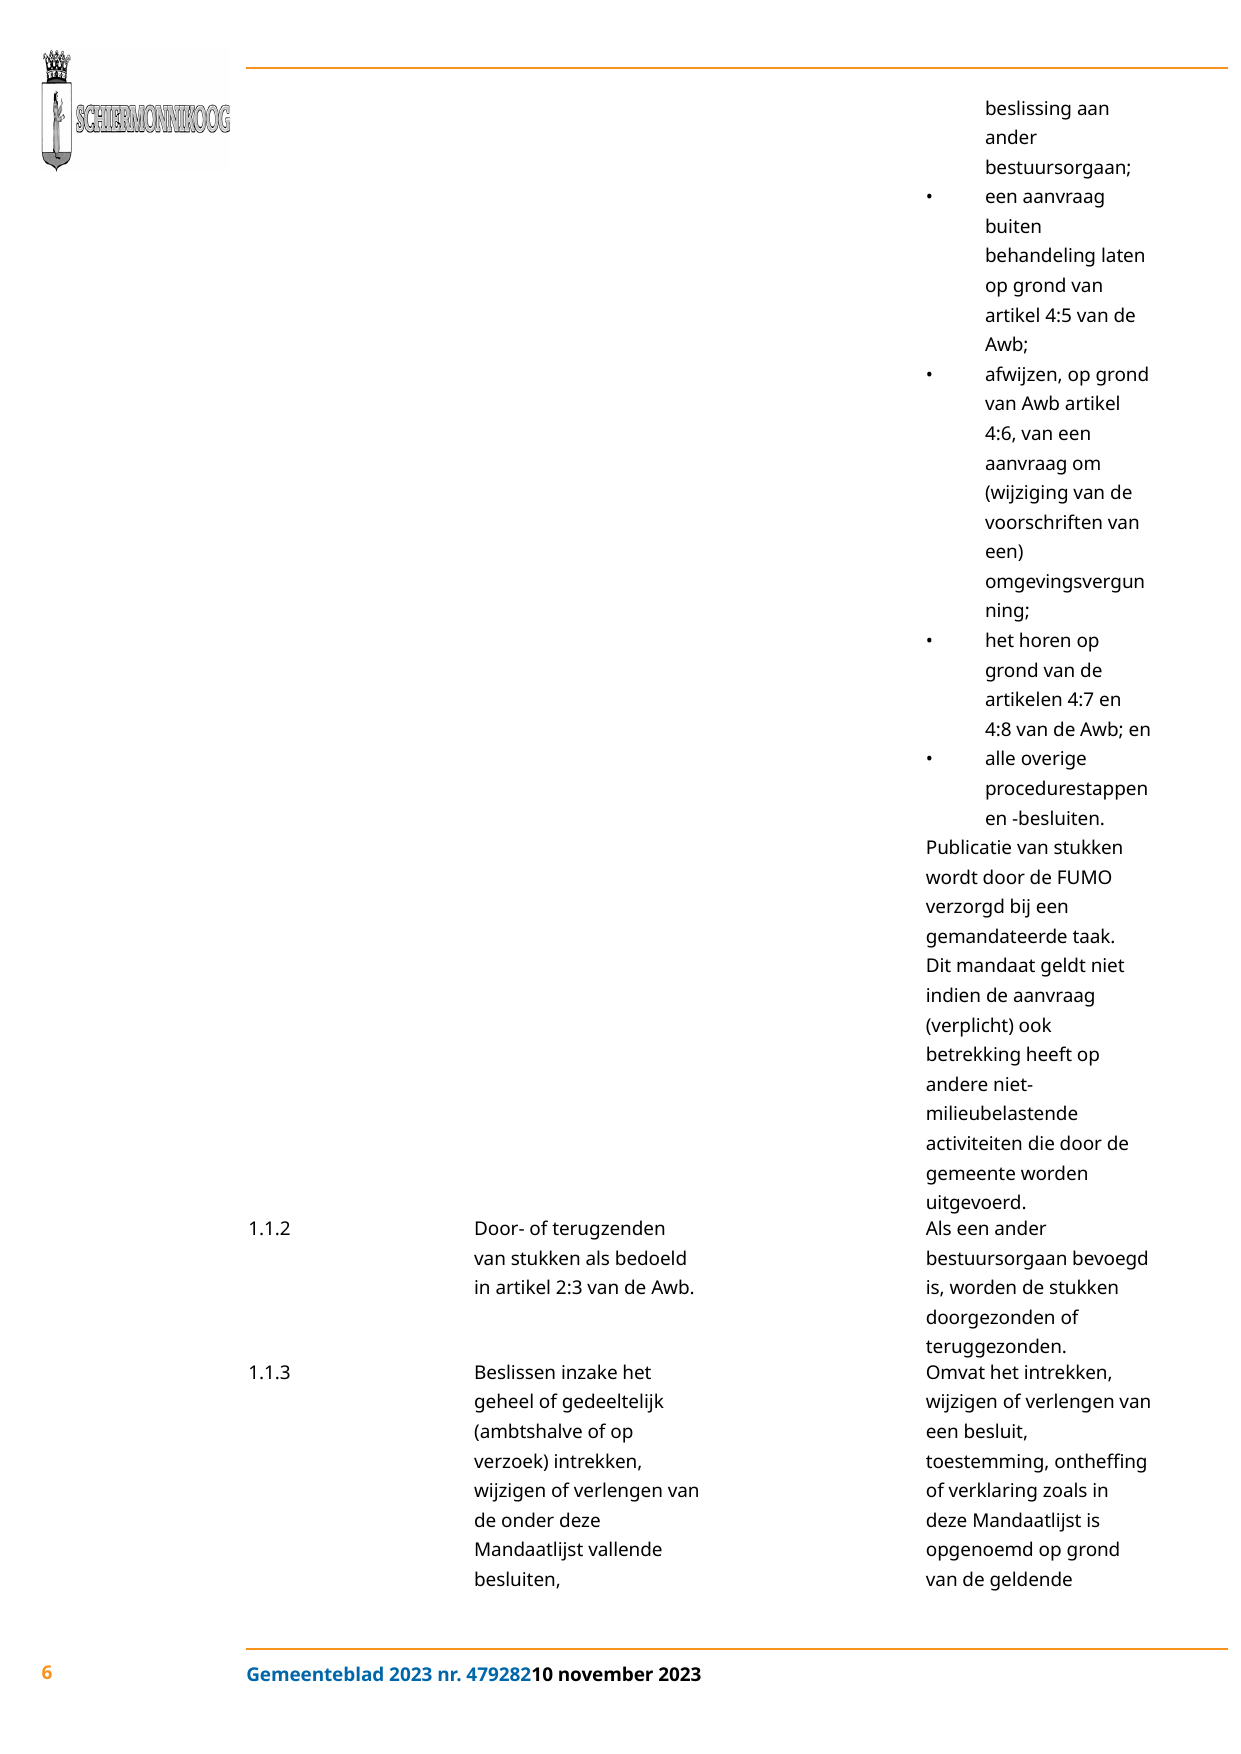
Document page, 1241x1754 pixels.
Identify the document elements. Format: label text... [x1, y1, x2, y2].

table_cell [474, 95, 700, 1215]
table_cell [248, 95, 474, 1215]
table_cell Als een ander bestuursorgaan bevoegd is, worden de stukken doorgezonden of teruggezonden. [926, 1215, 1152, 1359]
table_cell [700, 95, 926, 1215]
table_cell beslissing aan ander bestuursorgaan; een aanvraag buiten behandeling laten op grond van artikel 4:5 van de Awb; afwijzen, op grond van Awb artikel 4:6, van een aanvraag om (wijziging van de voorschriften van een) omgevingsvergunning; het horen op grond van de artikelen 4:7 en 4:8 van de Awb; en alle overige procedurestappen en -besluiten. Publicatie van stukken wordt door de FUMO verzorgd bij een gemandateerde taak. Dit mandaat geldt niet indien de aanvraag (verplicht) ook betrekking heeft op andere niet-milieubelastende activiteiten die door de gemeente worden uitgevoerd. [926, 95, 1152, 1215]
picture [41, 47, 231, 172]
table_cell Beslissen inzake het geheel of gedeeltelijk (ambtshalve of op verzoek) intrekken, wijzigen of verlengen van de onder deze Mandaatlijst vallende besluiten, [474, 1359, 700, 1592]
table_cell 1.1.3 [248, 1359, 474, 1592]
table_cell Door- of terugzenden van stukken als bedoeld in artikel 2:3 van de Awb. [474, 1215, 700, 1359]
table_cell 1.1.2 [248, 1215, 474, 1359]
table_cell [700, 1359, 926, 1592]
table_cell Omvat het intrekken, wijzigen of verlengen van een besluit, toestemming, ontheffing of verklaring zoals in deze Mandaatlijst is opgenoemd op grond van de geldende [926, 1359, 1152, 1592]
table_cell [700, 1215, 926, 1359]
